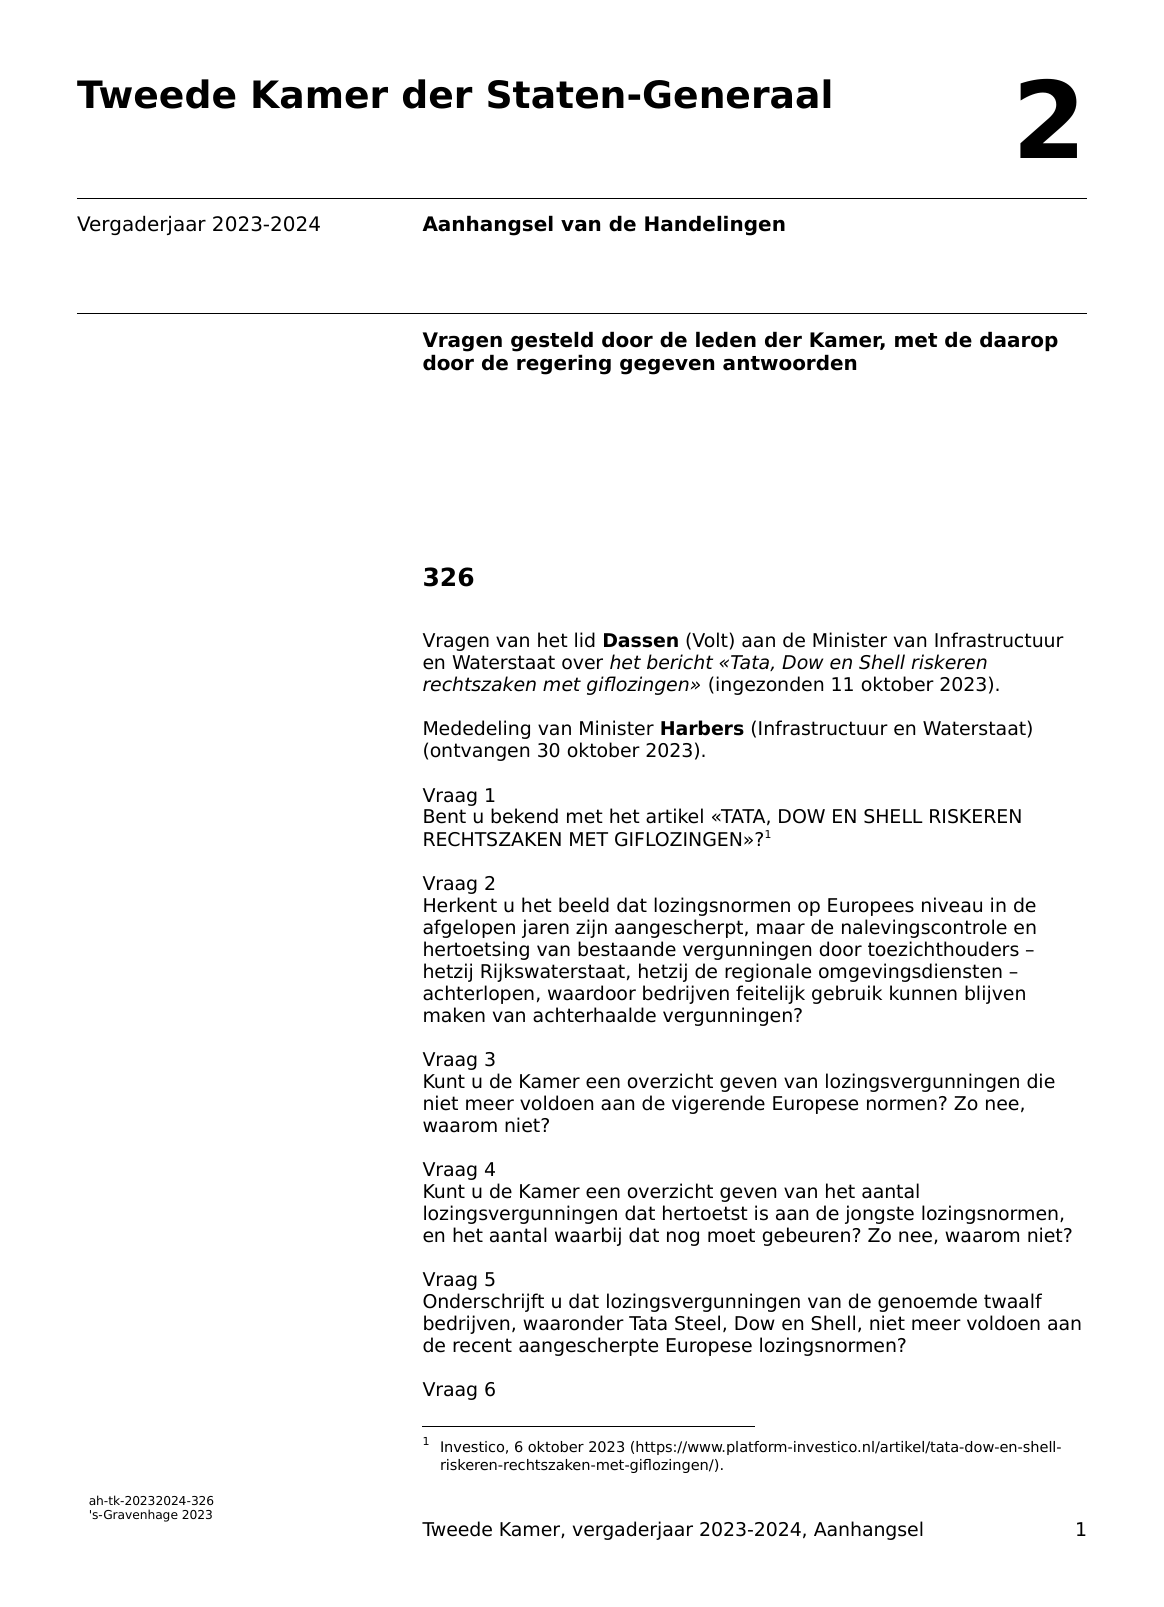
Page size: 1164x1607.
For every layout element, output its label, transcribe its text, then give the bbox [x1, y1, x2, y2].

text ah-tk-20232024-326 [88, 1494, 323, 1508]
text Mededeling van Minister Harbers (Infrastructuur en Waterstaat) (ontvangen 30 oktober 2023). [422, 718, 1087, 762]
text Vraag 2 [422, 873, 1087, 894]
table_cell Vragen gesteld door de leden der Kamer, met de daarop door de regering gegeven antwoorden [422, 314, 1087, 375]
table_header 2 [886, 59, 1087, 198]
text Herkent u het beeld dat lozingsnormen op Europees niveau in de afgelopen jaren zijn aangescherpt, maar de nalevingscontrole en hertoetsing van bestaande vergunningen door toezichthouders – hetzij Rijkswaterstaat, hetzij de regionale omgevingsdiensten – achterlopen, waardoor bedrijven feitelijk gebruik kunnen blijven maken van achterhaalde vergunningen? [422, 894, 1087, 1026]
text Vraag 6 [422, 1379, 1087, 1401]
text Vraag 4 [422, 1159, 1087, 1181]
table_cell Aanhangsel van de Handelingen [422, 199, 1087, 313]
text Vragen van het lid Dassen (Volt) aan de Minister van Infrastructuur en Waterstaat over het bericht «Tata, Dow en Shell riskeren rechtszaken met giflozingen» (ingezonden 11 oktober 2023). [422, 630, 1087, 696]
text Kunt u de Kamer een overzicht geven van lozingsvergunningen die niet meer voldoen aan de vigerende Europese normen? Zo nee, waarom niet? [422, 1071, 1087, 1137]
text Vraag 3 [422, 1049, 1087, 1071]
text 's-Gravenhage 2023 [88, 1508, 323, 1522]
table_cell [77, 314, 422, 375]
text Vraag 5 [422, 1269, 1087, 1291]
table_header Tweede Kamer der Staten-Generaal [77, 59, 886, 198]
text Onderschrijft u dat lozingsvergunningen van de genoemde twaalf bedrijven, waaronder Tata Steel, Dow en Shell, niet meer voldoen aan de recent aangescherpte Europese lozingsnormen? [422, 1291, 1087, 1357]
text Bent u bekend met het artikel «TATA, DOW EN SHELL RISKEREN RECHTSZAKEN MET GIFLOZINGEN»? [422, 806, 1087, 850]
text 326 [422, 563, 1087, 592]
text Vraag 1 [422, 784, 1087, 806]
table_cell Vergaderjaar 2023-2024 [77, 199, 422, 313]
text Kunt u de Kamer een overzicht geven van het aantal lozingsvergunningen dat hertoetst is aan de jongste lozingsnormen, en het aantal waarbij dat nog moet gebeuren? Zo nee, waarom niet? [422, 1181, 1087, 1247]
text Investico, 6 oktober 2023 (https://www.platform-investico.nl/artikel/tata-dow-en-shell-riskeren-rechtszaken-met-giflozingen/). [422, 1435, 1087, 1474]
